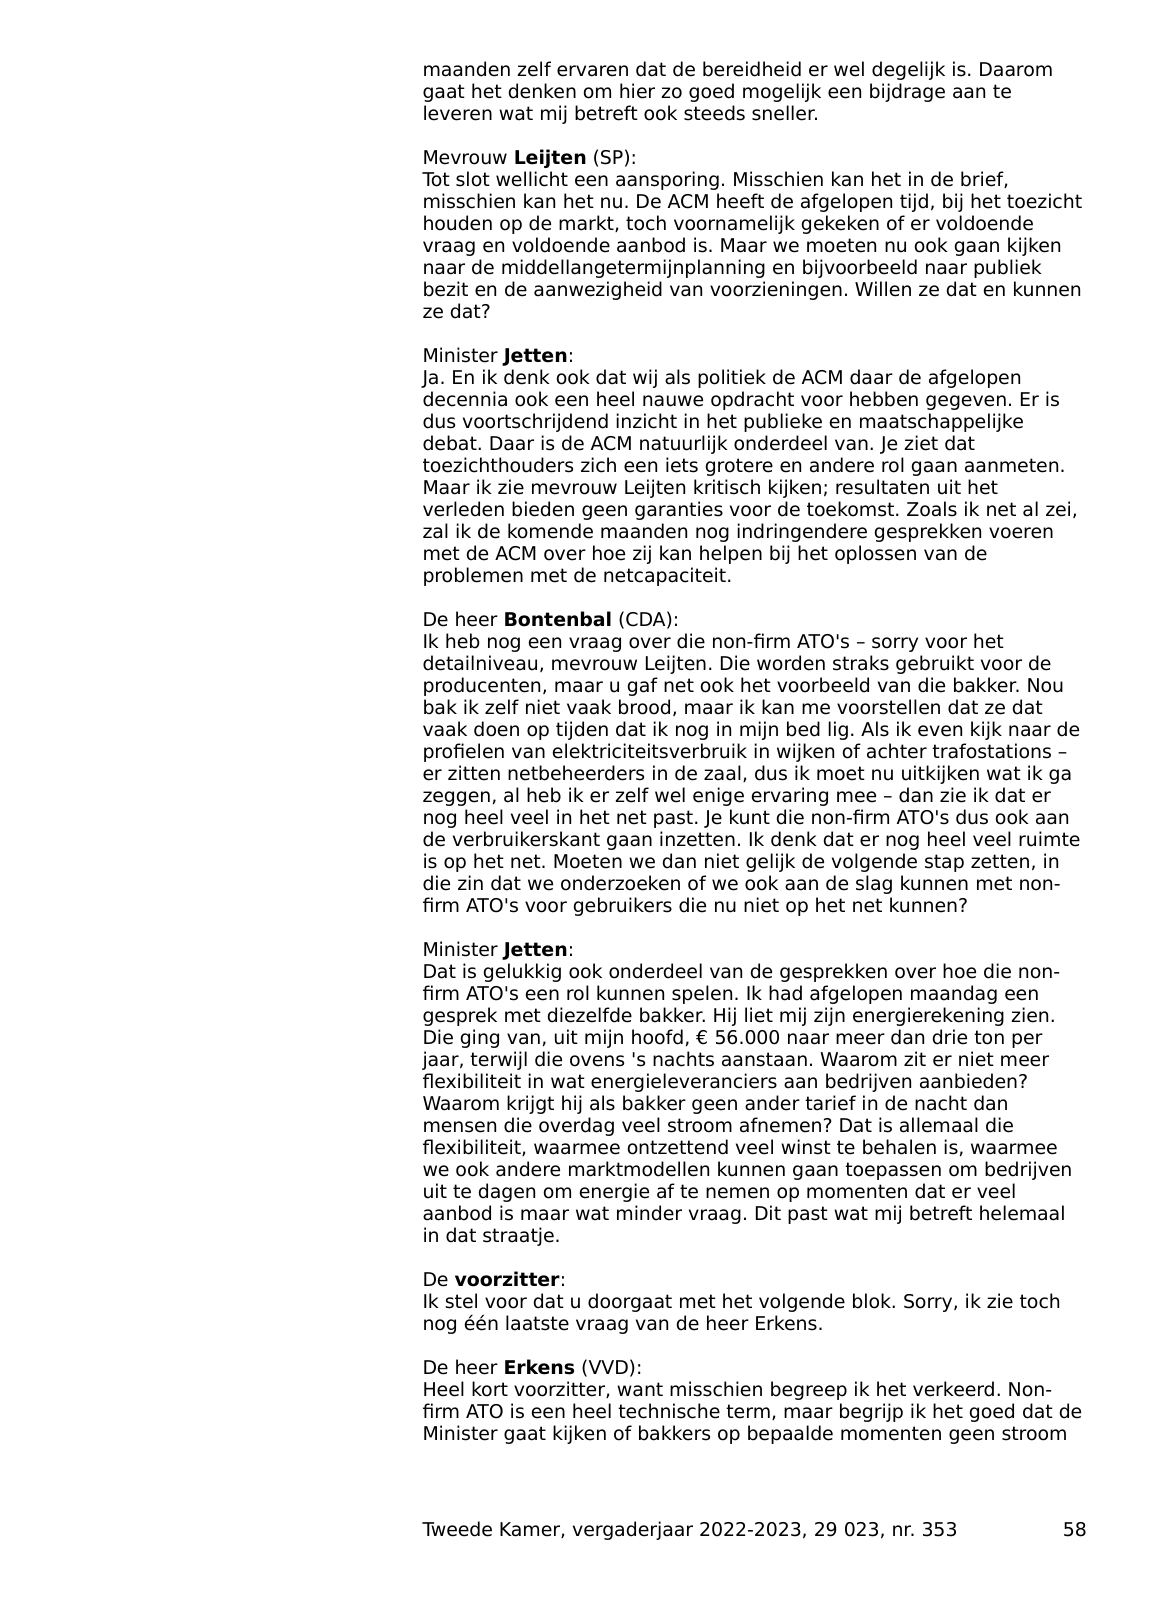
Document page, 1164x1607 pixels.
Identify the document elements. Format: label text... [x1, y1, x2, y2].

text Minister Jetten: [422, 345, 1087, 367]
text Ik stel voor dat u doorgaat met het volgende blok. Sorry, ik zie toch nog één laatste vraag van de heer Erkens. [422, 1291, 1087, 1335]
text Dat is gelukkig ook onderdeel van de gesprekken over hoe die non-firm ATO's een rol kunnen spelen. Ik had afgelopen maandag een gesprek met diezelfde bakker. Hij liet mij zijn energierekening zien. Die ging van, uit mijn hoofd, € 56.000 naar meer dan drie ton per jaar, terwijl die ovens 's nachts aanstaan. Waarom zit er niet meer flexibiliteit in wat energieleveranciers aan bedrijven aanbieden? Waarom krijgt hij als bakker geen ander tarief in de nacht dan mensen die overdag veel stroom afnemen? Dat is allemaal die flexibiliteit, waarmee ontzettend veel winst te behalen is, waarmee we ook andere marktmodellen kunnen gaan toepassen om bedrijven uit te dagen om energie af te nemen op momenten dat er veel aanbod is maar wat minder vraag. Dit past wat mij betreft helemaal in dat straatje. [422, 961, 1087, 1247]
text De heer Erkens (VVD): [422, 1357, 1087, 1379]
text Heel kort voorzitter, want misschien begreep ik het verkeerd. Non-firm ATO is een heel technische term, maar begrijp ik het goed dat de Minister gaat kijken of bakkers op bepaalde momenten geen stroom [422, 1379, 1087, 1445]
text Ja. En ik denk ook dat wij als politiek de ACM daar de afgelopen decennia ook een heel nauwe opdracht voor hebben gegeven. Er is dus voortschrijdend inzicht in het publieke en maatschappelijke debat. Daar is de ACM natuurlijk onderdeel van. Je ziet dat toezichthouders zich een iets grotere en andere rol gaan aanmeten. Maar ik zie mevrouw Leijten kritisch kijken; resultaten uit het verleden bieden geen garanties voor de toekomst. Zoals ik net al zei, zal ik de komende maanden nog indringendere gesprekken voeren met de ACM over hoe zij kan helpen bij het oplossen van de problemen met de netcapaciteit. [422, 367, 1087, 587]
text maanden zelf ervaren dat de bereidheid er wel degelijk is. Daarom gaat het denken om hier zo goed mogelijk een bijdrage aan te leveren wat mij betreft ook steeds sneller. [422, 59, 1087, 125]
text Ik heb nog een vraag over die non-firm ATO's – sorry voor het detailniveau, mevrouw Leijten. Die worden straks gebruikt voor de producenten, maar u gaf net ook het voorbeeld van die bakker. Nou bak ik zelf niet vaak brood, maar ik kan me voorstellen dat ze dat vaak doen op tijden dat ik nog in mijn bed lig. Als ik even kijk naar de profielen van elektriciteitsverbruik in wijken of achter trafostations – er zitten netbeheerders in de zaal, dus ik moet nu uitkijken wat ik ga zeggen, al heb ik er zelf wel enige ervaring mee – dan zie ik dat er nog heel veel in het net past. Je kunt die non-firm ATO's dus ook aan de verbruikerskant gaan inzetten. Ik denk dat er nog heel veel ruimte is op het net. Moeten we dan niet gelijk de volgende stap zetten, in die zin dat we onderzoeken of we ook aan de slag kunnen met non-firm ATO's voor gebruikers die nu niet op het net kunnen? [422, 631, 1087, 917]
text De voorzitter: [422, 1269, 1087, 1291]
text Mevrouw Leijten (SP): [422, 147, 1087, 169]
text Tot slot wellicht een aansporing. Misschien kan het in de brief, misschien kan het nu. De ACM heeft de afgelopen tijd, bij het toezicht houden op de markt, toch voornamelijk gekeken of er voldoende vraag en voldoende aanbod is. Maar we moeten nu ook gaan kijken naar de middellangetermijnplanning en bijvoorbeeld naar publiek bezit en de aanwezigheid van voorzieningen. Willen ze dat en kunnen ze dat? [422, 169, 1087, 323]
text Minister Jetten: [422, 939, 1087, 961]
text De heer Bontenbal (CDA): [422, 609, 1087, 631]
